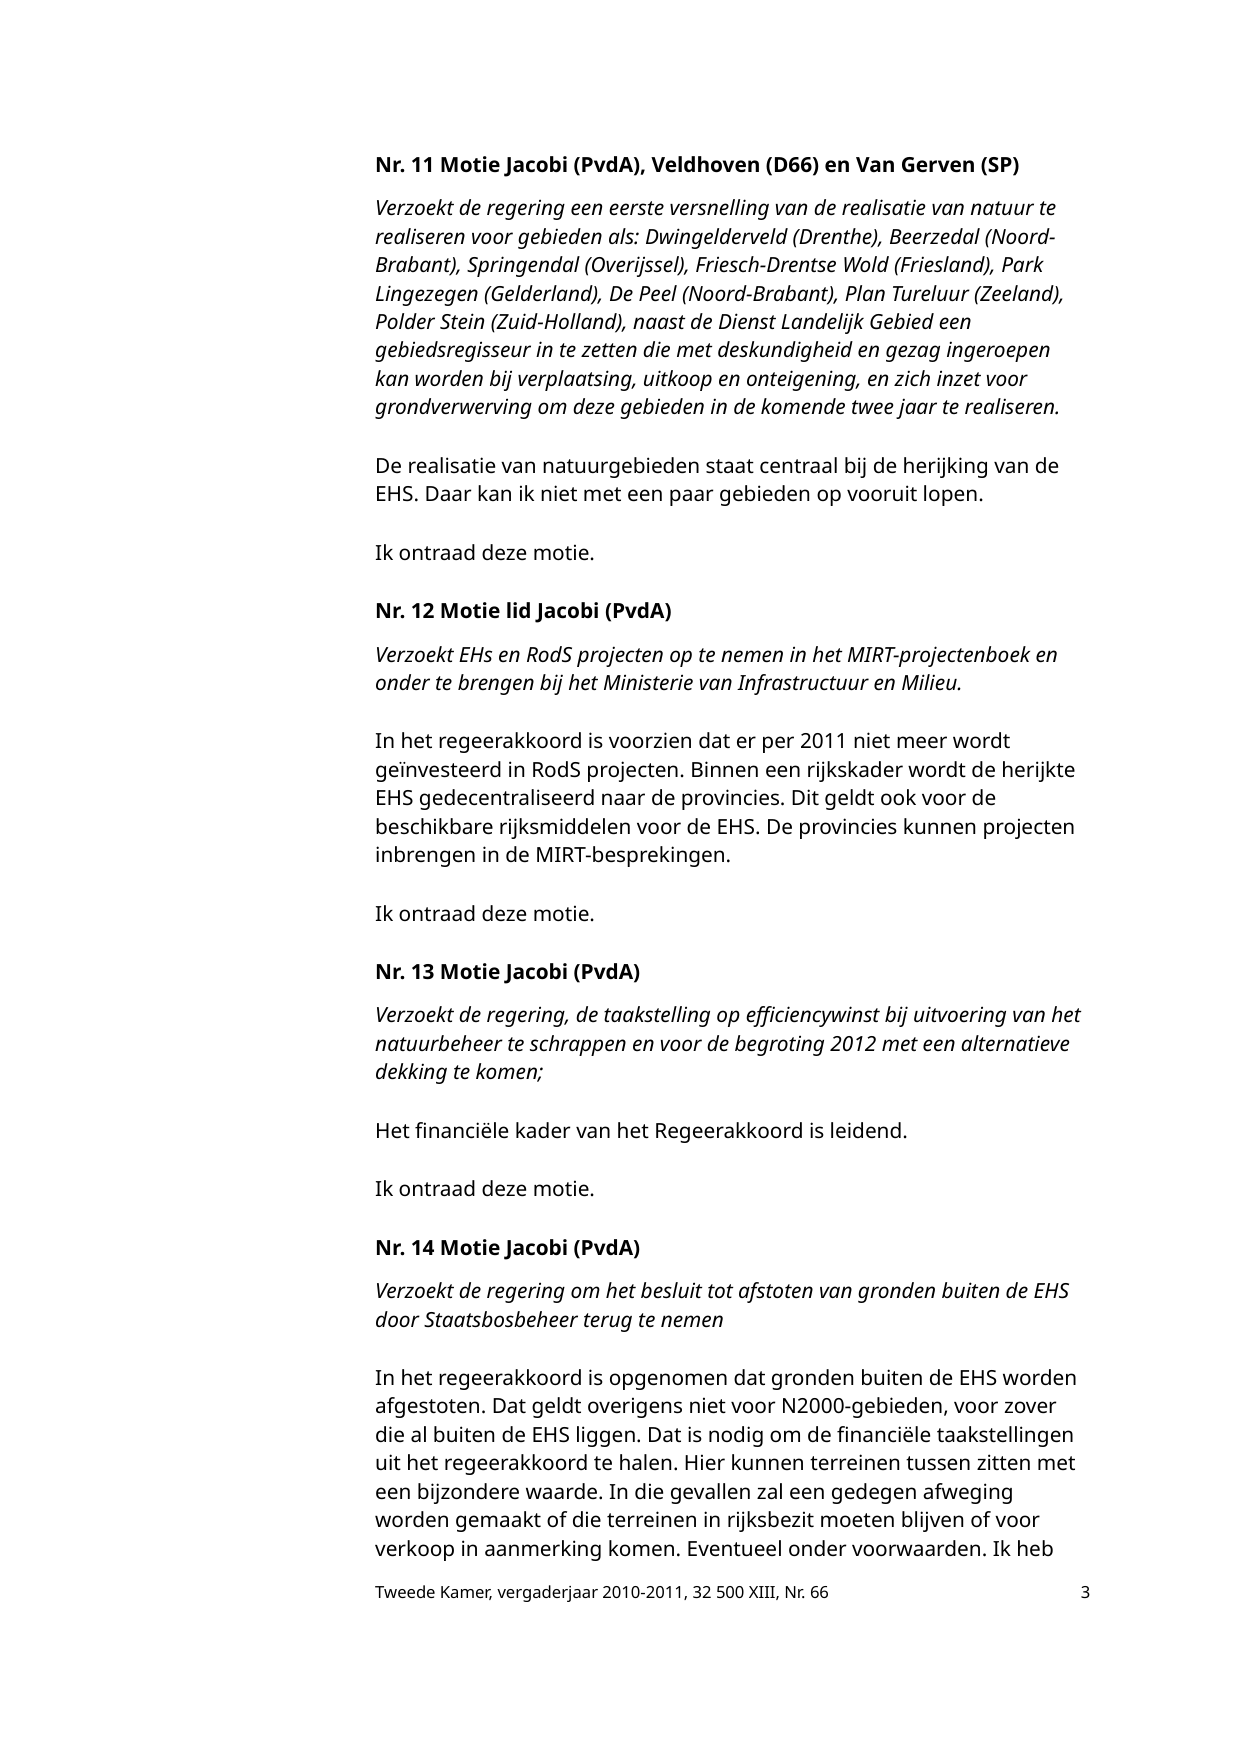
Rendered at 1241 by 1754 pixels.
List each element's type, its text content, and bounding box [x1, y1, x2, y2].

text Verzoekt de regering om het besluit tot afstoten van gronden buiten de EHS door Staatsbosbeheer terug te nemen [375, 1276, 1090, 1333]
text Verzoekt de regering, de taakstelling op efficiencywinst bij uitvoering van het natuurbeheer te schrappen en voor de begroting 2012 met een alternatieve dekking te komen; [375, 1001, 1090, 1086]
text Ik ontraad deze motie. [375, 899, 1090, 927]
text Ik ontraad deze motie. [375, 1174, 1090, 1203]
text In het regeerakkoord is opgenomen dat gronden buiten de EHS worden afgestoten. Dat geldt overigens niet voor N2000-gebieden, voor zover die al buiten de EHS liggen. Dat is nodig om de financiële taakstellingen uit het regeerakkoord te halen. Hier kunnen terreinen tussen zitten met een bijzondere waarde. In die gevallen zal een gedegen afweging worden gemaakt of die terreinen in rijksbezit moeten blijven of voor verkoop in aanmerking komen. Eventueel onder voorwaarden. Ik heb [375, 1363, 1090, 1562]
text Het financiële kader van het Regeerakkoord is leidend. [375, 1116, 1090, 1144]
text Nr. 11 Motie Jacobi (PvdA), Veldhoven (D66) en Van Gerven (SP) [375, 150, 1090, 178]
text De realisatie van natuurgebieden staat centraal bij de herijking van de EHS. Daar kan ik niet met een paar gebieden op vooruit lopen. [375, 451, 1090, 508]
text Nr. 14 Motie Jacobi (PvdA) [375, 1233, 1090, 1261]
text Verzoekt de regering een eerste versnelling van de realisatie van natuur te realiseren voor gebieden als: Dwingelderveld (Drenthe), Beerzedal (Noord-Brabant), Springendal (Overijssel), Friesch-Drentse Wold (Friesland), Park Lingezegen (Gelderland), De Peel (Noord-Brabant), Plan Tureluur (Zeeland), Polder Stein (Zuid-Holland), naast de Dienst Landelijk Gebied een gebiedsregisseur in te zetten die met deskundigheid en gezag ingeroepen kan worden bij verplaatsing, uitkoop en onteigening, en zich inzet voor grondverwerving om deze gebieden in de komende twee jaar te realiseren. [375, 193, 1090, 421]
text Ik ontraad deze motie. [375, 538, 1090, 566]
text In het regeerakkoord is voorzien dat er per 2011 niet meer wordt geïnvesteerd in RodS projecten. Binnen een rijkskader wordt de herijkte EHS gedecentraliseerd naar de provincies. Dit geldt ook voor de beschikbare rijksmiddelen voor de EHS. De provincies kunnen projecten inbrengen in de MIRT-besprekingen. [375, 727, 1090, 869]
text Nr. 13 Motie Jacobi (PvdA) [375, 957, 1090, 986]
text Verzoekt EHs en RodS projecten op te nemen in het MIRT-projectenboek en onder te brengen bij het Ministerie van Infrastructuur en Milieu. [375, 640, 1090, 697]
text Nr. 12 Motie lid Jacobi (PvdA) [375, 596, 1090, 625]
